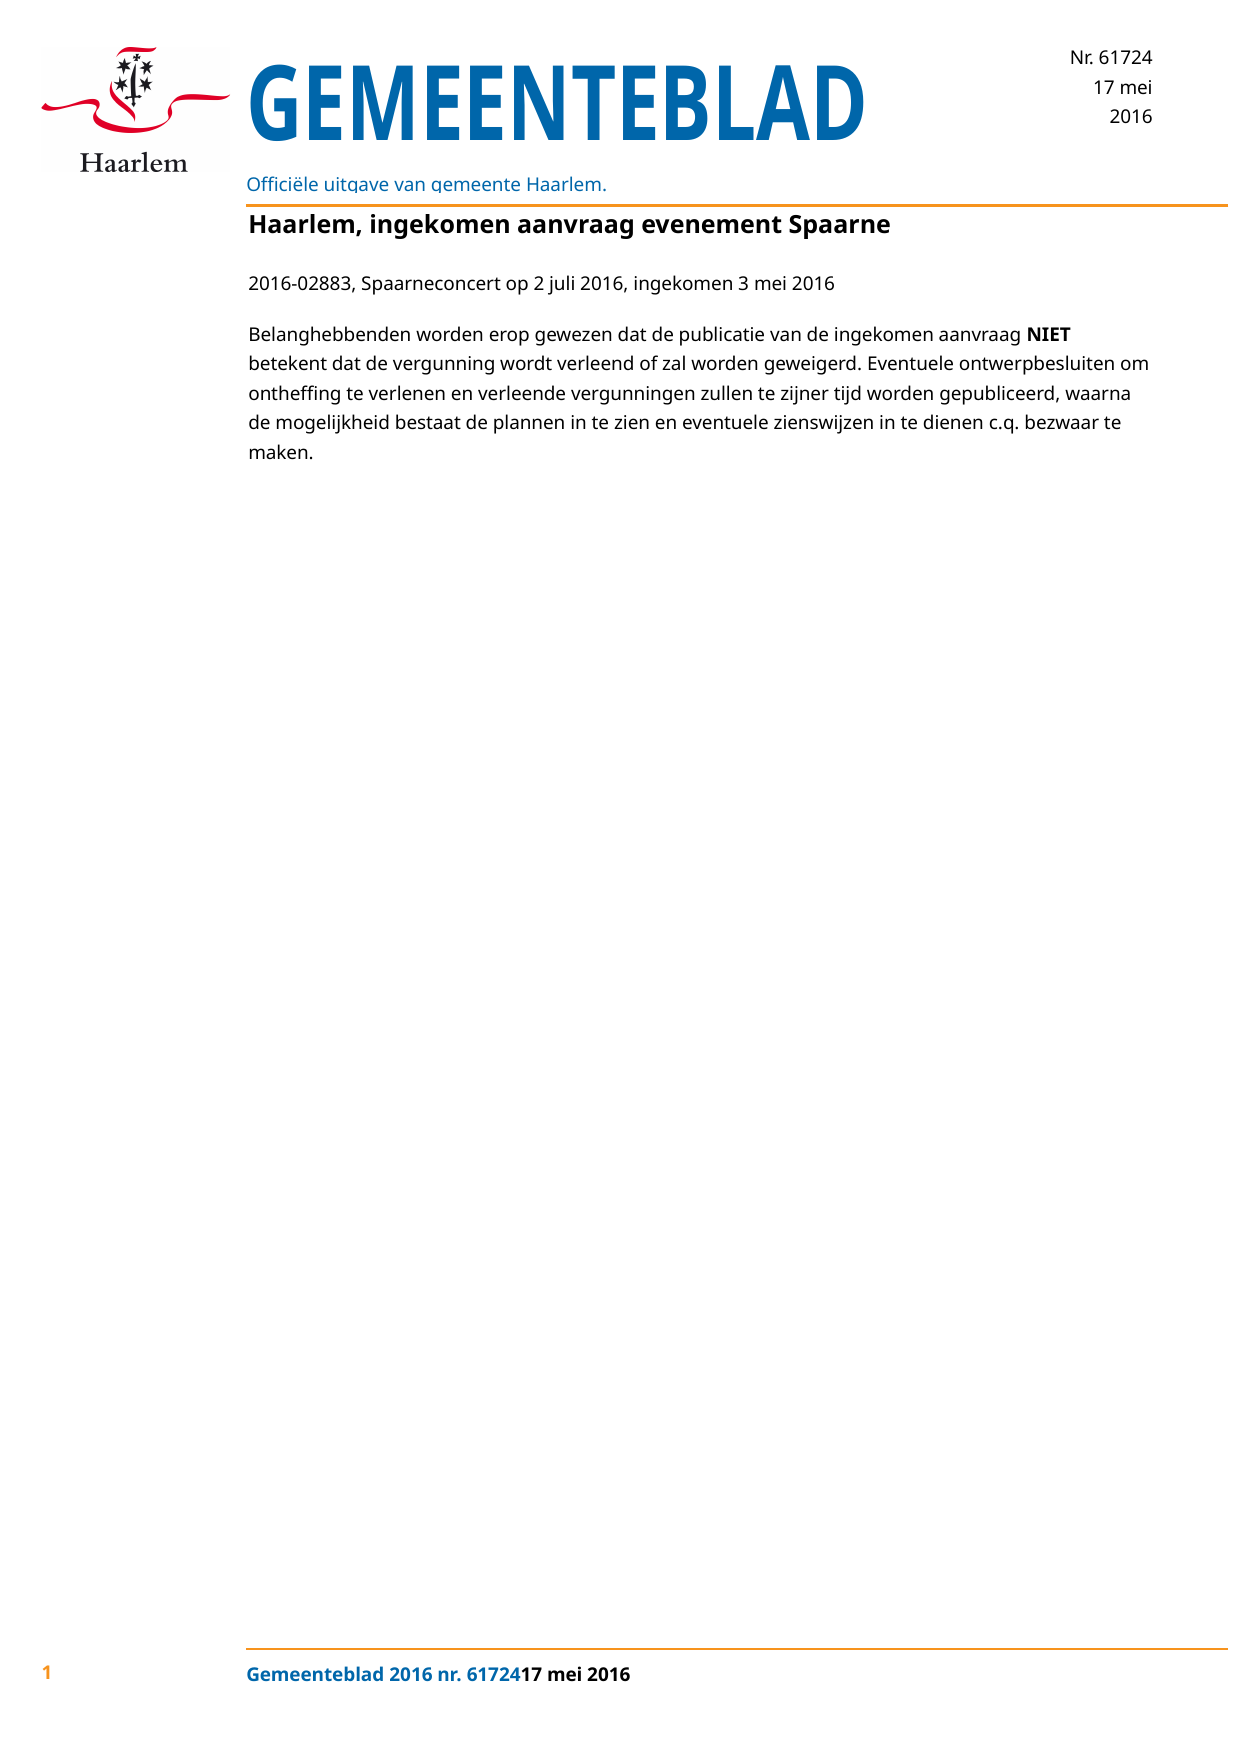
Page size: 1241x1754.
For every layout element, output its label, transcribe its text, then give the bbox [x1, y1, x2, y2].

picture [41, 47, 231, 172]
text Belanghebbenden worden erop gewezen dat de publicatie van de ingekomen aanvraag NIET betekent dat de vergunning wordt verleend of zal worden geweigerd. Eventuele ontwerpbesluiten om ontheffing te verlenen en verleende vergunningen zullen te zijner tijd worden gepubliceerd, waarna de mogelijkheid bestaat de plannen in te zien en eventuele zienswijzen in te dienen c.q. bezwaar te maken. [248, 321, 1152, 465]
text 2016-02883, Spaarneconcert op 2 juli 2016, ingekomen 3 mei 2016 [248, 270, 1152, 296]
text Haarlem, ingekomen aanvraag evenement Spaarne [248, 207, 1152, 241]
